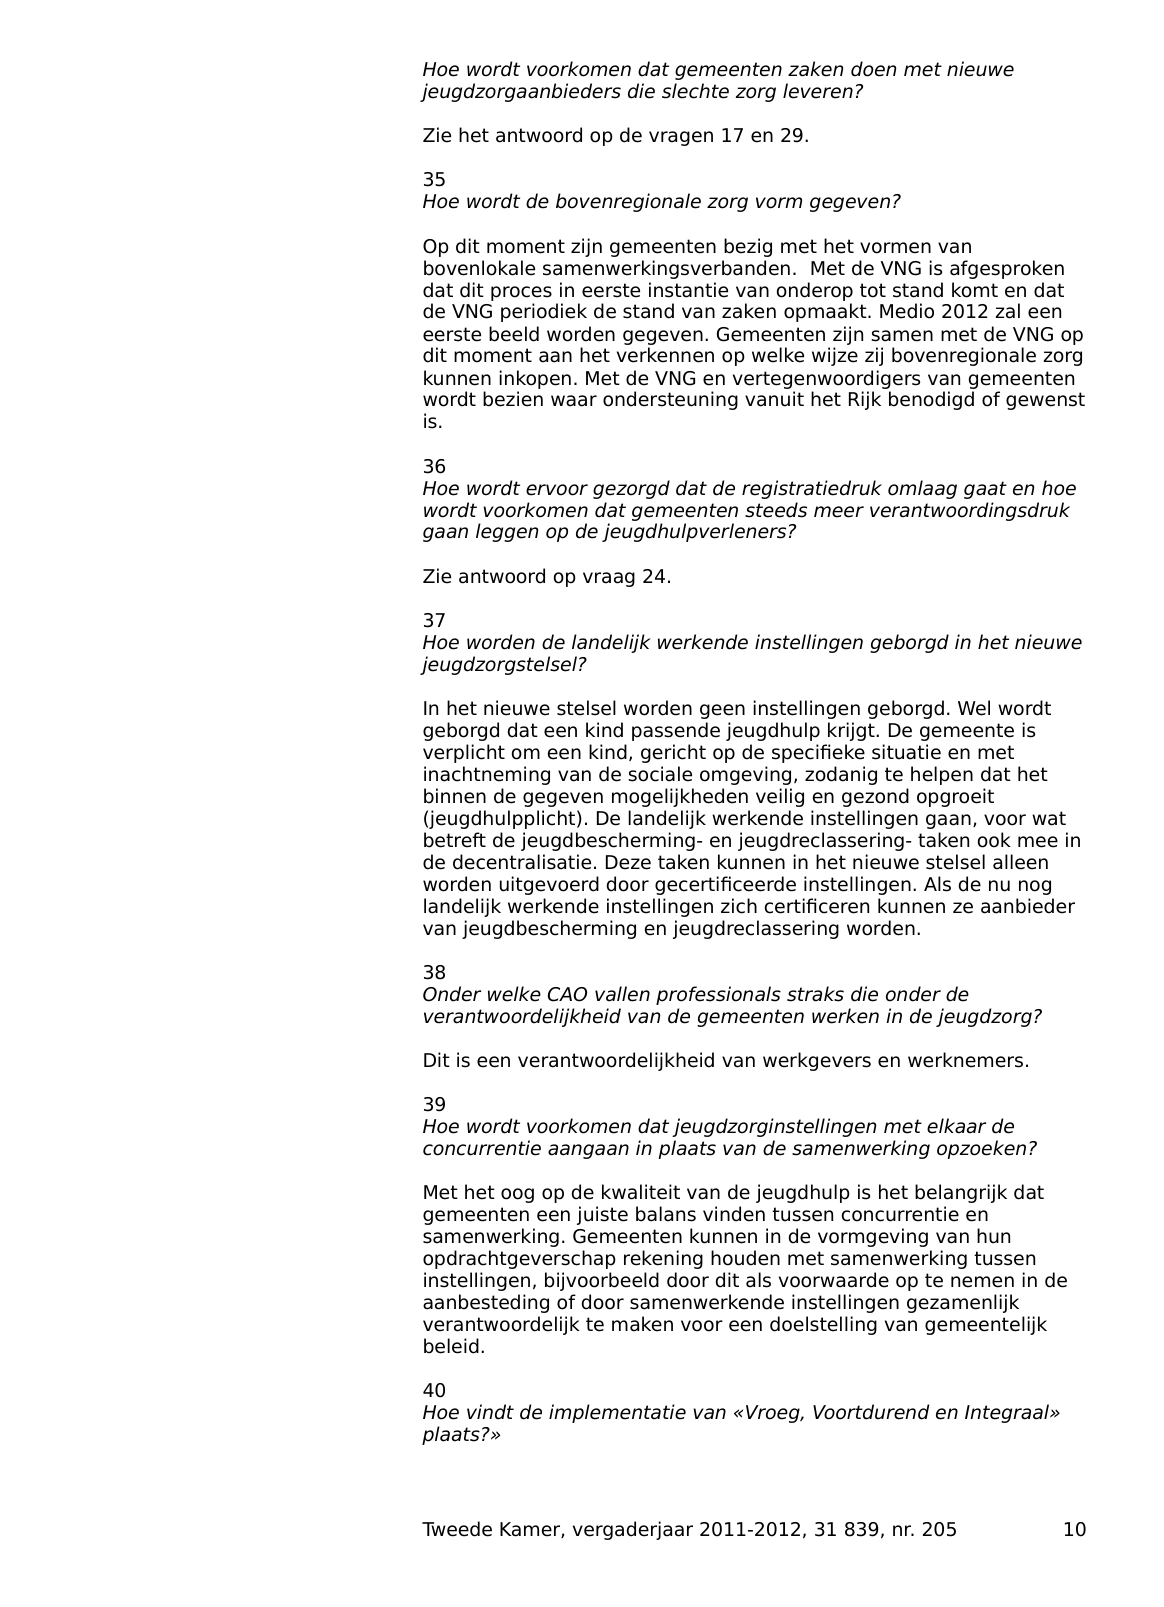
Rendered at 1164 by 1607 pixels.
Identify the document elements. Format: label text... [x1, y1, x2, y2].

text 39 [422, 1094, 1087, 1116]
text 35 [422, 169, 1087, 191]
text Hoe worden de landelijk werkende instellingen geborgd in het nieuwe jeugdzorgstelsel? [422, 632, 1087, 676]
text Dit is een verantwoordelijkheid van werkgevers en werknemers. [422, 1050, 1087, 1072]
text Zie antwoord op vraag 24. [422, 566, 1087, 588]
text 38 [422, 962, 1087, 984]
text Hoe wordt ervoor gezorgd dat de registratiedruk omlaag gaat en hoe wordt voorkomen dat gemeenten steeds meer verantwoordingsdruk gaan leggen op de jeugdhulpverleners? [422, 477, 1087, 543]
text Met het oog op de kwaliteit van de jeugdhulp is het belangrijk dat gemeenten een juiste balans vinden tussen concurrentie en samenwerking. Gemeenten kunnen in de vormgeving van hun opdrachtgeverschap rekening houden met samenwerking tussen instellingen, bijvoorbeeld door dit als voorwaarde op te nemen in de aanbesteding of door samenwerkende instellingen gezamenlijk verantwoordelijk te maken voor een doelstelling van gemeentelijk beleid. [422, 1182, 1087, 1358]
text 36 [422, 456, 1087, 477]
text Onder welke CAO vallen professionals straks die onder de verantwoordelijkheid van de gemeenten werken in de jeugdzorg? [422, 984, 1087, 1028]
text Hoe wordt voorkomen dat jeugdzorginstellingen met elkaar de concurrentie aangaan in plaats van de samenwerking opzoeken? [422, 1116, 1087, 1160]
text Hoe wordt voorkomen dat gemeenten zaken doen met nieuwe jeugdzorgaanbieders die slechte zorg leveren? [422, 59, 1087, 103]
text Zie het antwoord op de vragen 17 en 29. [422, 125, 1087, 147]
text Hoe wordt de bovenregionale zorg vorm gegeven? [422, 191, 1087, 213]
text 37 [422, 610, 1087, 632]
text In het nieuwe stelsel worden geen instellingen geborgd. Wel wordt geborgd dat een kind passende jeugdhulp krijgt. De gemeente is verplicht om een kind, gericht op de specifieke situatie en met inachtneming van de sociale omgeving, zodanig te helpen dat het binnen de gegeven mogelijkheden veilig en gezond opgroeit (jeugdhulpplicht). De landelijk werkende instellingen gaan, voor wat betreft de jeugdbescherming- en jeugdreclassering- taken ook mee in de decentralisatie. Deze taken kunnen in het nieuwe stelsel alleen worden uitgevoerd door gecertificeerde instellingen. Als de nu nog landelijk werkende instellingen zich certificeren kunnen ze aanbieder van jeugdbescherming en jeugdreclassering worden. [422, 698, 1087, 940]
text Hoe vindt de implementatie van «Vroeg, Voortdurend en Integraal» plaats?» [422, 1402, 1087, 1446]
text 40 [422, 1380, 1087, 1402]
text Op dit moment zijn gemeenten bezig met het vormen van bovenlokale samenwerkingsverbanden. Met de VNG is afgesproken dat dit proces in eerste instantie van onderop tot stand komt en dat de VNG periodiek de stand van zaken opmaakt. Medio 2012 zal een eerste beeld worden gegeven. Gemeenten zijn samen met de VNG op dit moment aan het verkennen op welke wijze zij bovenregionale zorg kunnen inkopen. Met de VNG en vertegenwoordigers van gemeenten wordt bezien waar ondersteuning vanuit het Rijk benodigd of gewenst is. [422, 236, 1087, 433]
